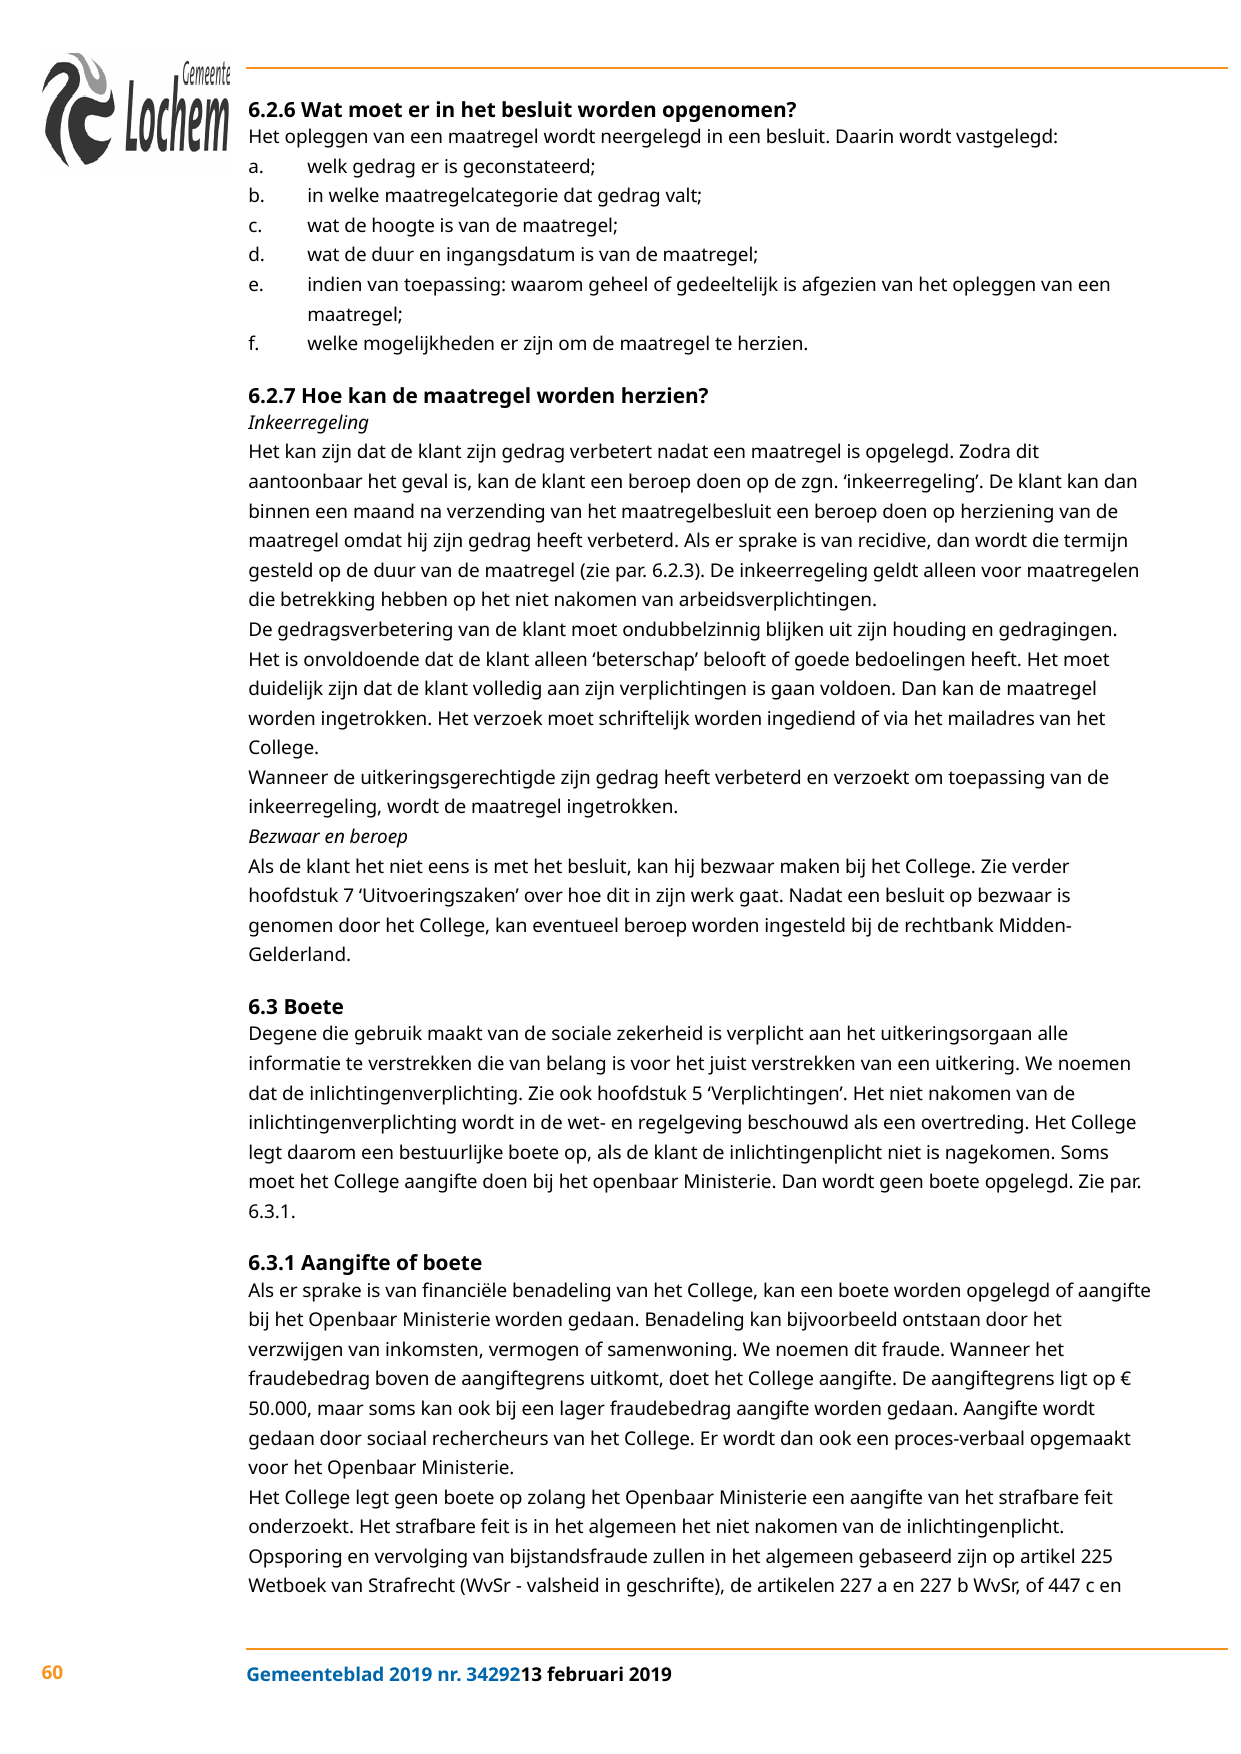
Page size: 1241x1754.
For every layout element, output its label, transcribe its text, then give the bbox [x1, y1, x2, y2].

list indien van toepassing: waarom geheel of gedeeltelijk is afgezien van het opleggen van een maatregel; [248, 271, 1152, 326]
picture [41, 47, 231, 172]
text 6.3 Boete [248, 992, 1152, 1021]
text Het College legt geen boete op zolang het Openbaar Ministerie een aangifte van het strafbare feit onderzoekt. Het strafbare feit is in het algemeen het niet nakomen van de inlichtingenplicht. Opsporing en vervolging van bijstandsfraude zullen in het algemeen gebaseerd zijn op artikel 225 Wetboek van Strafrecht (WvSr - valsheid in geschrifte), de artikelen 227 a en 227 b WvSr, of 447 c en [248, 1484, 1152, 1598]
text Bezwaar en beroep [248, 823, 1152, 849]
text Als de klant het niet eens is met het besluit, kan hij bezwaar maken bij het College. Zie verder hoofdstuk 7 ‘Uitvoeringszaken’ over hoe dit in zijn werk gaat. Nadat een besluit op bezwaar is genomen door het College, kan eventueel beroep worden ingesteld bij de rechtbank Midden-Gelderland. [248, 853, 1152, 967]
list welk gedrag er is geconstateerd; [248, 153, 1152, 178]
text 6.2.7 Hoe kan de maatregel worden herzien? [248, 381, 1152, 409]
text 6.3.1 Aangifte of boete [248, 1248, 1152, 1277]
list in welke maatregelcategorie dat gedrag valt; [248, 182, 1152, 208]
text Degene die gebruik maakt van de sociale zekerheid is verplicht aan het uitkeringsorgaan alle informatie te verstrekken die van belang is voor het juist verstrekken van een uitkering. We noemen dat de inlichtingenverplichting. Zie ook hoofdstuk 5 ‘Verplichtingen’. Het niet nakomen van de inlichtingenverplichting wordt in de wet- en regelgeving beschouwd als een overtreding. Het College legt daarom een bestuurlijke boete op, als de klant de inlichtingenplicht niet is nagekomen. Soms moet het College aangifte doen bij het openbaar Ministerie. Dan wordt geen boete opgelegd. Zie par. 6.3.1. [248, 1021, 1152, 1224]
text Inkeerregeling [248, 409, 1152, 435]
text Het opleggen van een maatregel wordt neergelegd in een besluit. Daarin wordt vastgelegd: [248, 123, 1152, 149]
text Wanneer de uitkeringsgerechtigde zijn gedrag heeft verbeterd en verzoekt om toepassing van de inkeerregeling, wordt de maatregel ingetrokken. [248, 764, 1152, 819]
list wat de duur en ingangsdatum is van de maatregel; [248, 242, 1152, 267]
list wat de hoogte is van de maatregel; [248, 212, 1152, 238]
text Als er sprake is van financiële benadeling van het College, kan een boete worden opgelegd of aangifte bij het Openbaar Ministerie worden gedaan. Benadeling kan bijvoorbeeld ontstaan door het verzwijgen van inkomsten, vermogen of samenwoning. We noemen dit fraude. Wanneer het fraudebedrag boven de aangiftegrens uitkomt, doet het College aangifte. De aangiftegrens ligt op € 50.000, maar soms kan ook bij een lager fraudebedrag aangifte worden gedaan. Aangifte wordt gedaan door sociaal rechercheurs van het College. Er wordt dan ook een proces-verbaal opgemaakt voor het Openbaar Ministerie. [248, 1277, 1152, 1480]
text 6.2.6 Wat moet er in het besluit worden opgenomen? [248, 95, 1152, 123]
list welke mogelijkheden er zijn om de maatregel te herzien. [248, 330, 1152, 356]
text De gedragsverbetering van de klant moet ondubbelzinnig blijken uit zijn houding en gedragingen. Het is onvoldoende dat de klant alleen ‘beterschap’ belooft of goede bedoelingen heeft. Het moet duidelijk zijn dat de klant volledig aan zijn verplichtingen is gaan voldoen. Dan kan de maatregel worden ingetrokken. Het verzoek moet schriftelijk worden ingediend of via het mailadres van het College. [248, 616, 1152, 760]
text Het kan zijn dat de klant zijn gedrag verbetert nadat een maatregel is opgelegd. Zodra dit aantoonbaar het geval is, kan de klant een beroep doen op de zgn. ‘inkeerregeling’. De klant kan dan binnen een maand na verzending van het maatregelbesluit een beroep doen op herziening van de maatregel omdat hij zijn gedrag heeft verbeterd. Als er sprake is van recidive, dan wordt die termijn gesteld op de duur van de maatregel (zie par. 6.2.3). De inkeerregeling geldt alleen voor maatregelen die betrekking hebben op het niet nakomen van arbeidsverplichtingen. [248, 439, 1152, 612]
